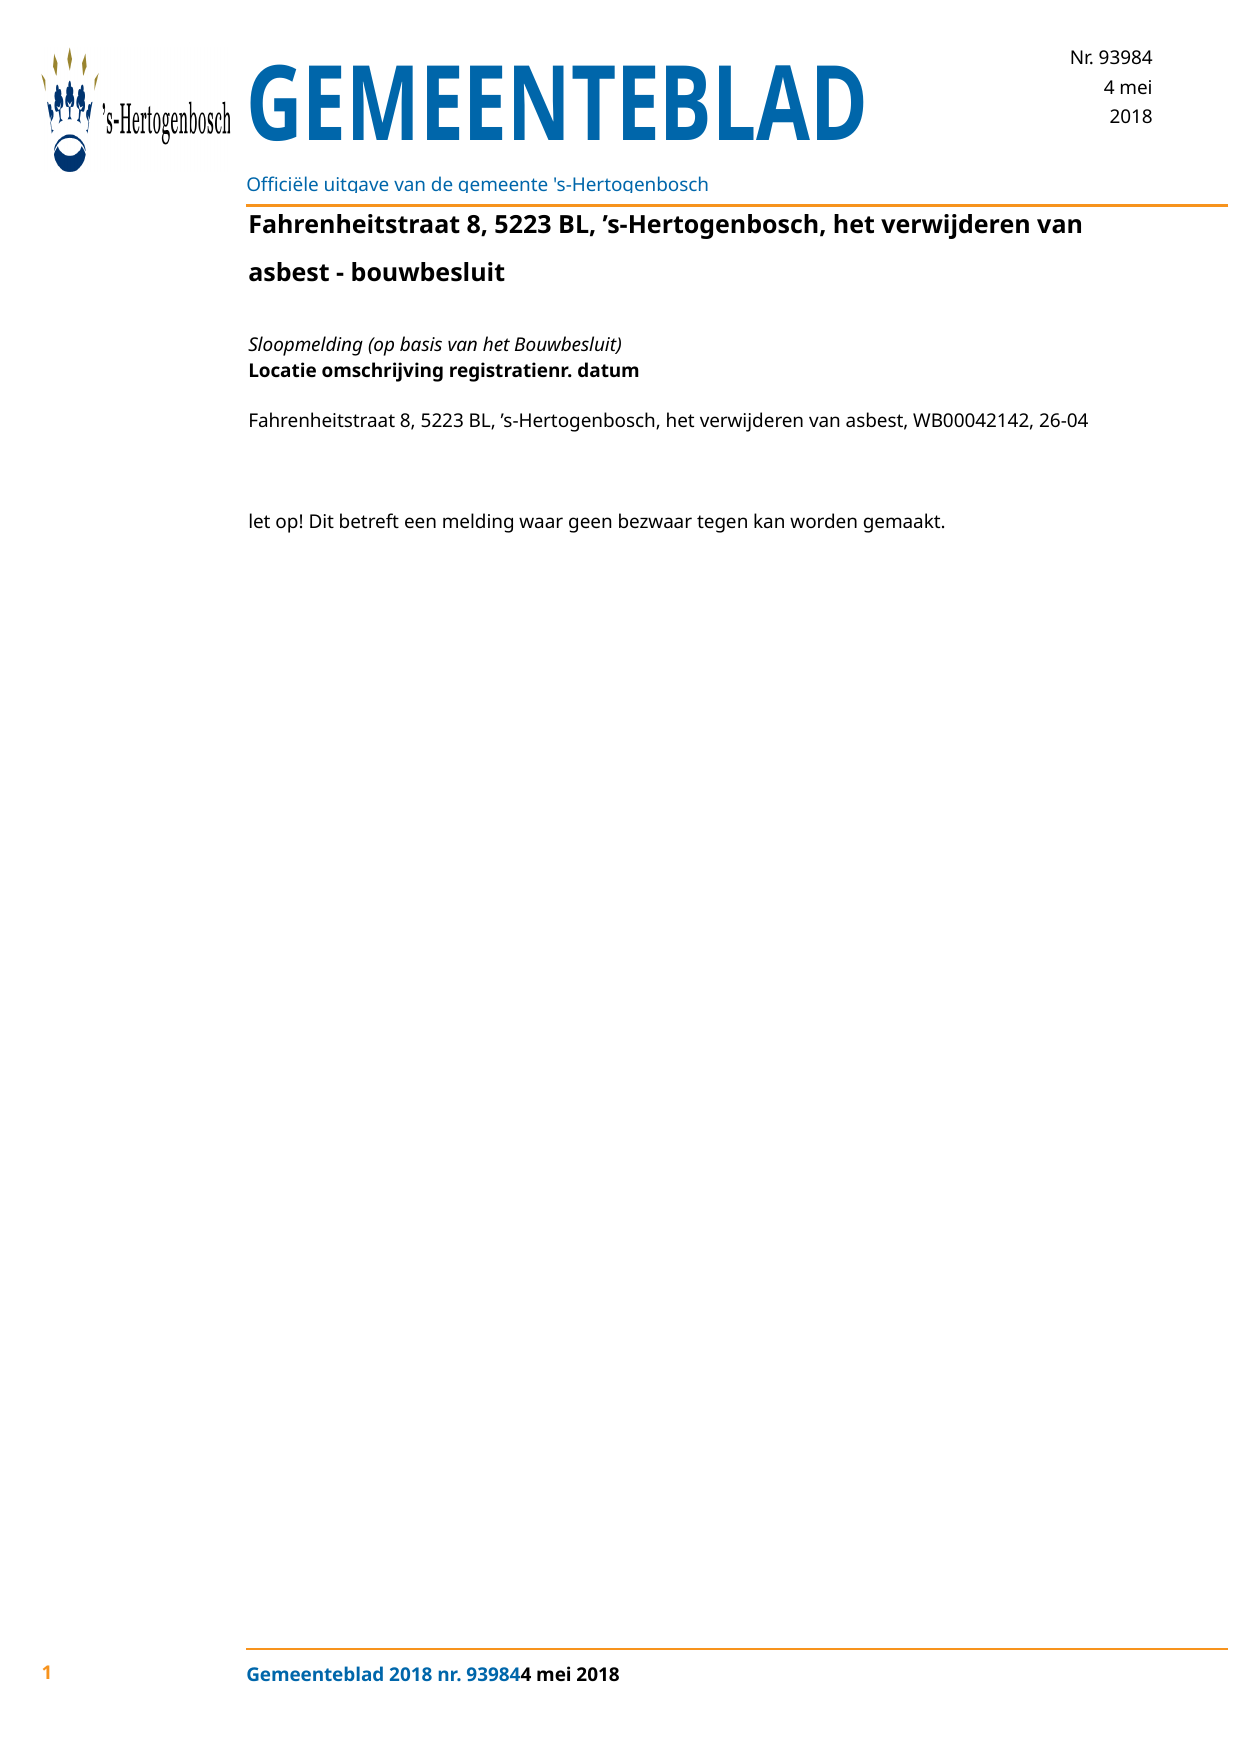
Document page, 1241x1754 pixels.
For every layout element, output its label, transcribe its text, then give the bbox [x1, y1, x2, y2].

text Locatie omschrijving registratienr. datum [248, 357, 1152, 383]
text let op! Dit betreft een melding waar geen bezwaar tegen kan worden gemaakt. [248, 508, 1152, 534]
text Sloopmelding (op basis van het Bouwbesluit) [248, 331, 1152, 357]
text Fahrenheitstraat 8, 5223 BL, ’s-Hertogenbosch, het verwijderen van asbest - bouwbesluit [248, 207, 1152, 288]
text Fahrenheitstraat 8, 5223 BL, ’s-Hertogenbosch, het verwijderen van asbest, WB00042142, 26-04 [248, 408, 1152, 433]
picture [41, 47, 231, 172]
